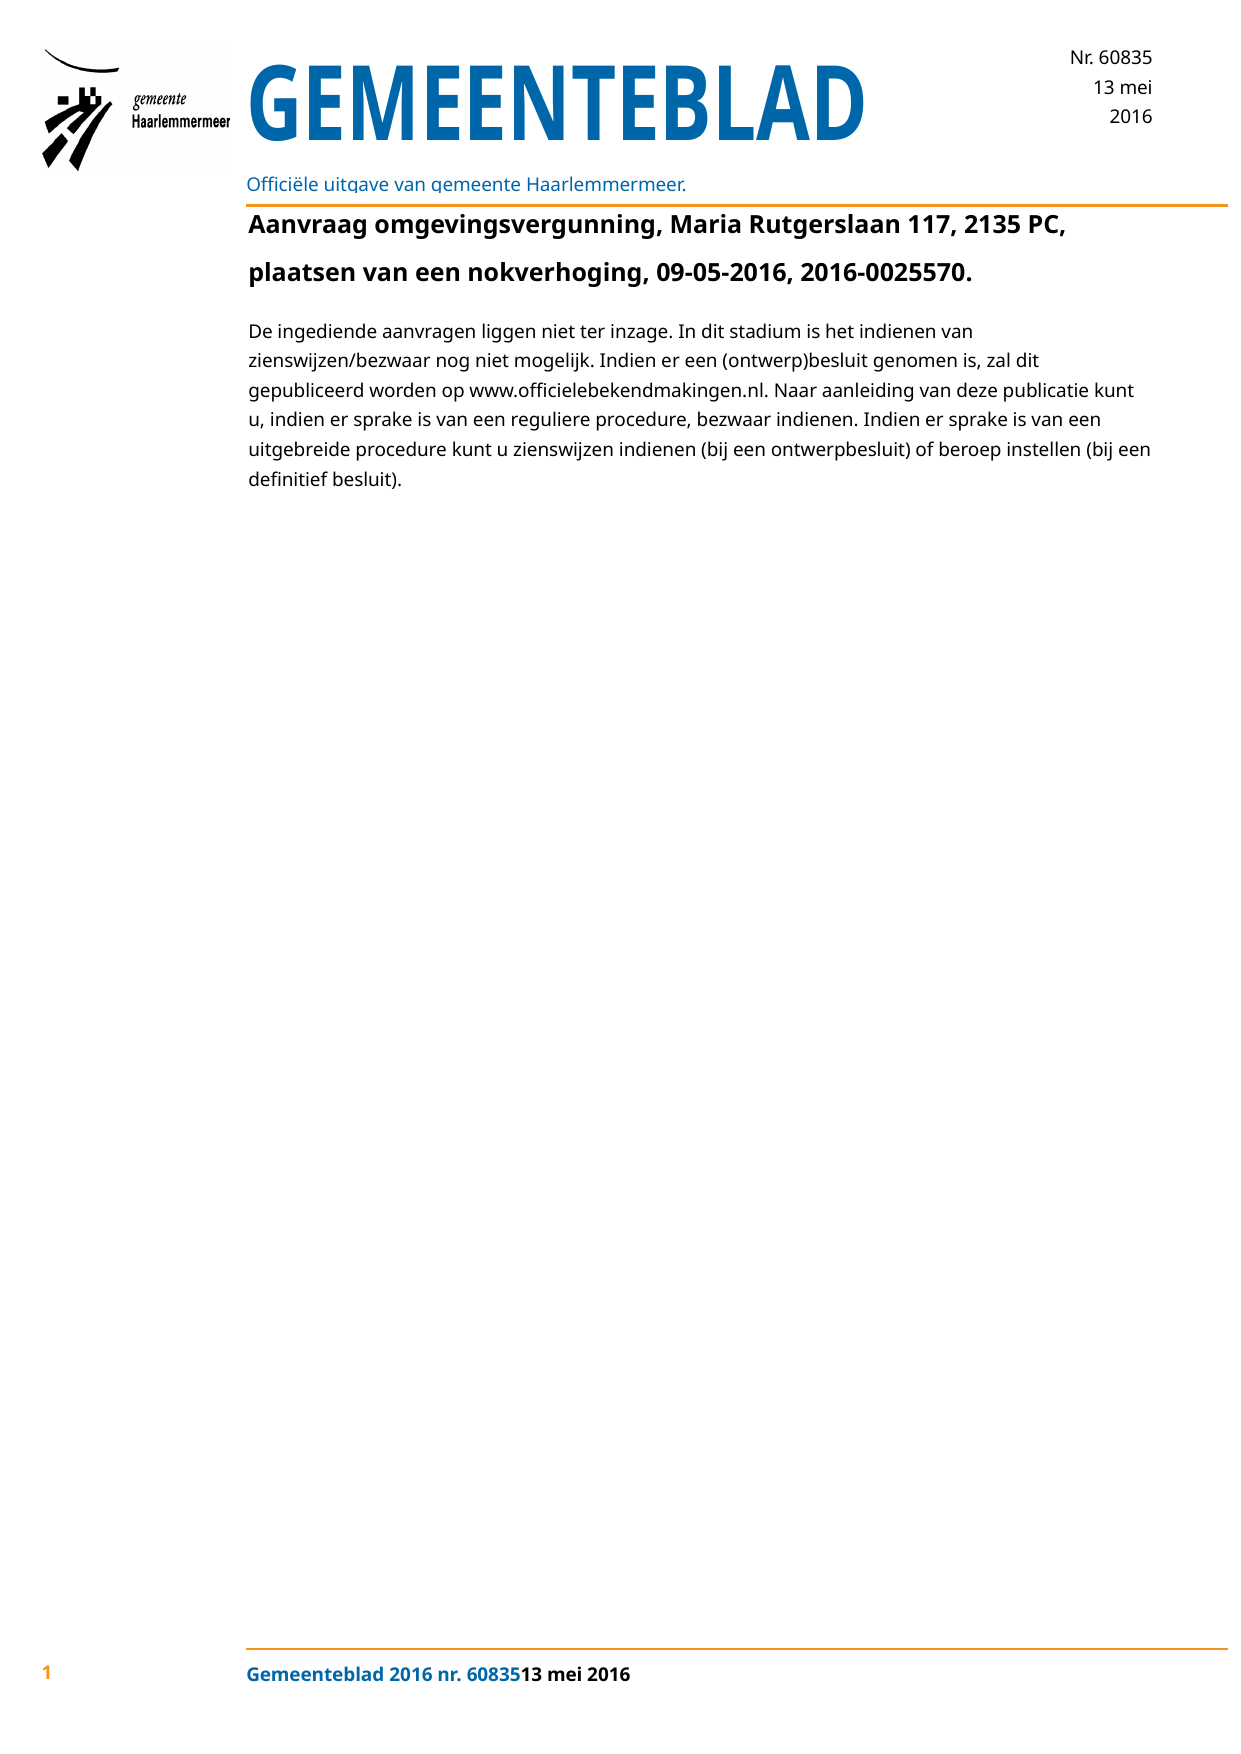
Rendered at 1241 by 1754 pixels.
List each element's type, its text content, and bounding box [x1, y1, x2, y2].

picture [41, 47, 231, 172]
text De ingediende aanvragen liggen niet ter inzage. In dit stadium is het indienen van zienswijzen/bezwaar nog niet mogelijk. Indien er een (ontwerp)besluit genomen is, zal dit gepubliceerd worden op www.officielebekendmakingen.nl. Naar aanleiding van deze publicatie kunt u, indien er sprake is van een reguliere procedure, bezwaar indienen. Indien er sprake is van een uitgebreide procedure kunt u zienswijzen indienen (bij een ontwerpbesluit) of beroep instellen (bij een definitief besluit). [248, 318, 1152, 492]
text Aanvraag omgevingsvergunning, Maria Rutgerslaan 117, 2135 PC, plaatsen van een nokverhoging, 09-05-2016, 2016-0025570. [248, 207, 1152, 288]
